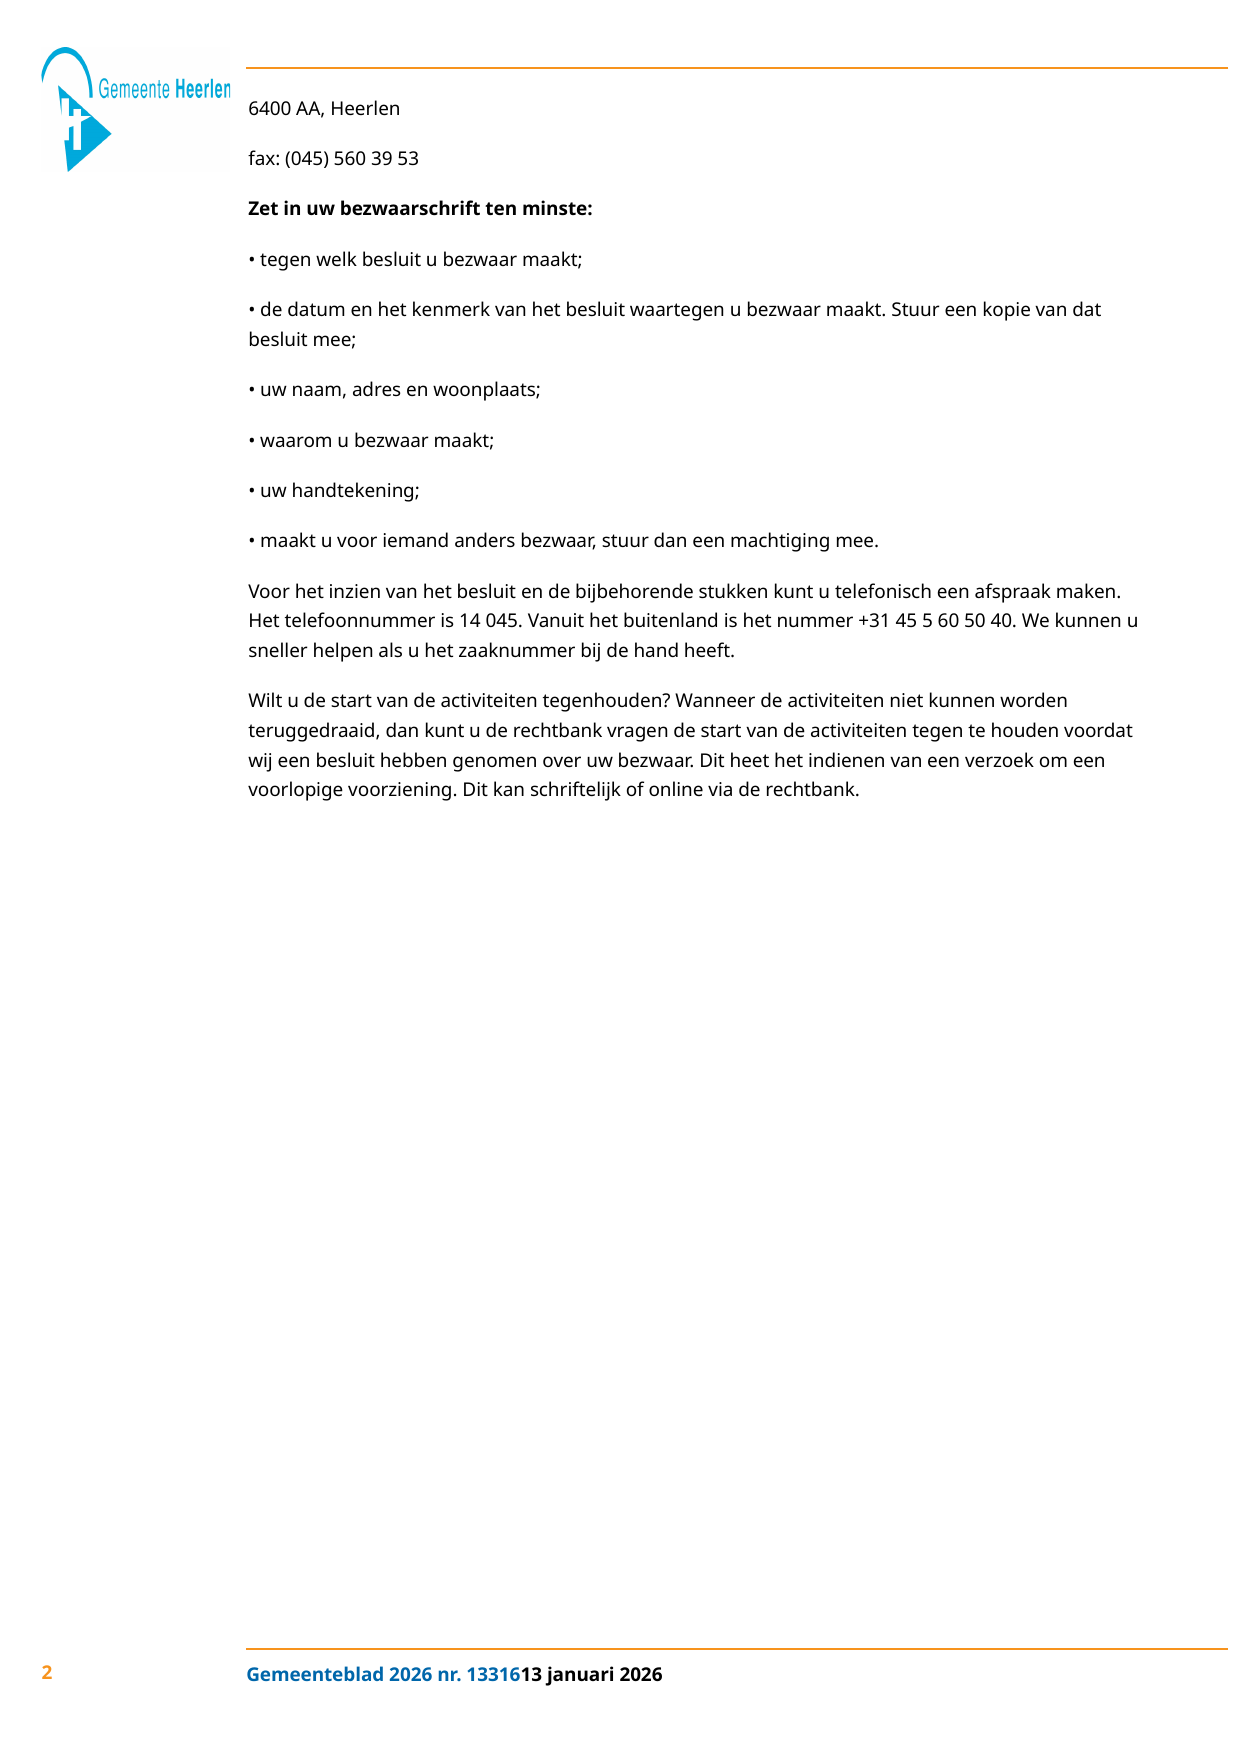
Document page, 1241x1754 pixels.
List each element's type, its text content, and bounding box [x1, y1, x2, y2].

text fax: (045) 560 39 53 [248, 145, 1152, 171]
picture [41, 47, 59, 70]
text • uw handtekening; [248, 477, 1152, 503]
text 6400 AA, Heerlen [248, 95, 1152, 121]
text Zet in uw bezwaarschrift ten minste: [248, 196, 1152, 221]
text Wilt u de start van de activiteiten tegenhouden? Wanneer de activiteiten niet kunnen worden teruggedraaid, dan kunt u de rechtbank vragen de start van de activiteiten tegen te houden voordat wij een besluit hebben genomen over uw bezwaar. Dit heet het indienen van een verzoek om een voorlopige voorziening. Dit kan schriftelijk of online via de rechtbank. [248, 688, 1152, 802]
text • de datum en het kenmerk van het besluit waartegen u bezwaar maakt. Stuur een kopie van dat besluit mee; [248, 296, 1152, 352]
text Voor het inzien van het besluit en de bijbehorende stukken kunt u telefonisch een afspraak maken. Het telefoonnummer is 14 045. Vanuit het buitenland is het nummer +31 45 5 60 50 40. We kunnen u sneller helpen als u het zaaknummer bij de hand heeft. [248, 578, 1152, 663]
text • maakt u voor iemand anders bezwaar, stuur dan een machtiging mee. [248, 528, 1152, 553]
text • tegen welk besluit u bezwaar maakt; [248, 246, 1152, 272]
picture [41, 47, 231, 172]
text • waarom u bezwaar maakt; [248, 427, 1152, 453]
text • uw naam, adres en woonplaats; [248, 376, 1152, 402]
